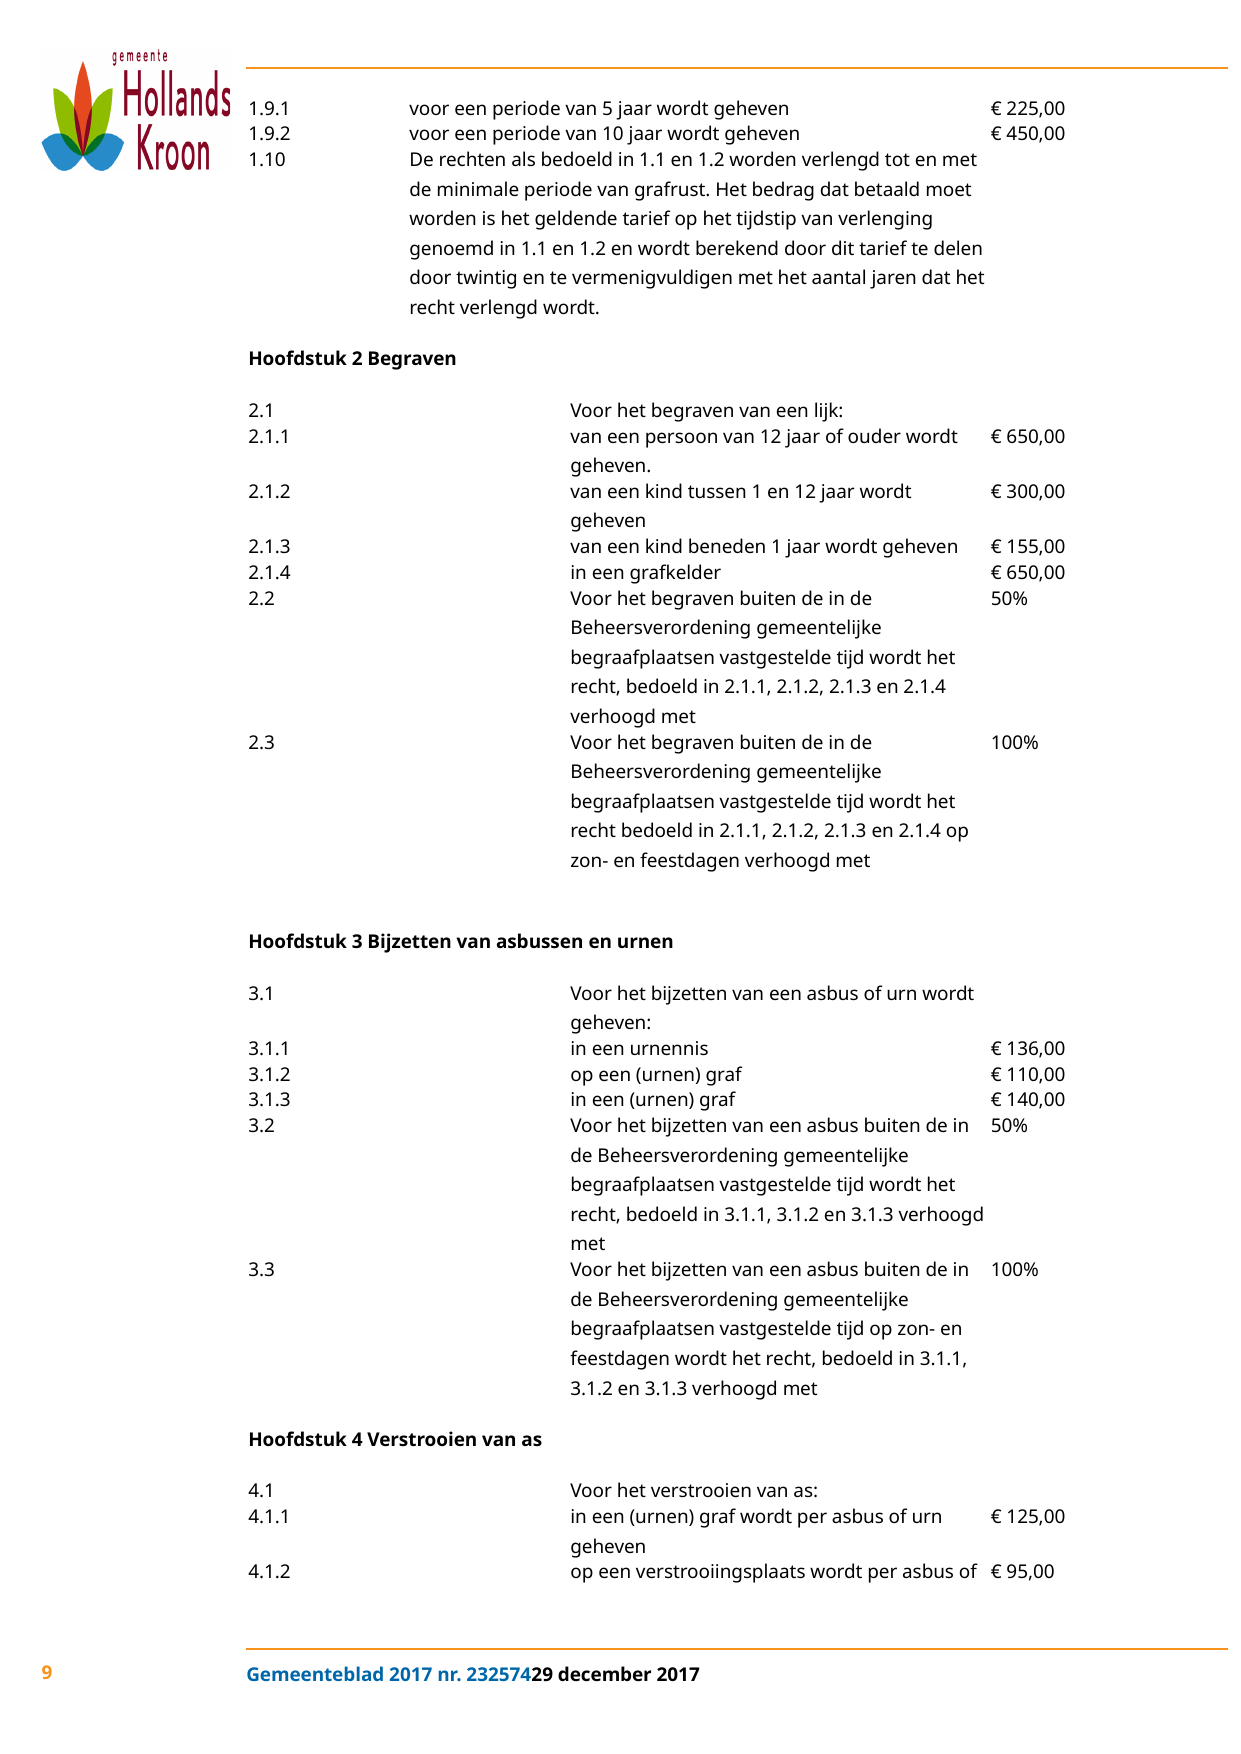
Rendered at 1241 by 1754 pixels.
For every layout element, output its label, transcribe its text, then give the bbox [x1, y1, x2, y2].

table_cell in een (urnen) graf [570, 1087, 991, 1112]
table_cell 2.1.2 [248, 478, 570, 533]
table_cell Voor het begraven buiten de in de Beheersverordening gemeentelijke begraafplaatsen vastgestelde tijd wordt het recht, bedoeld in 2.1.1, 2.1.2, 2.1.3 en 2.1.4 verhoogd met [570, 585, 991, 729]
table_cell [991, 873, 1152, 899]
table_cell Voor het bijzetten van een asbus buiten de in de Beheersverordening gemeentelijke begraafplaatsen vastgestelde tijd wordt het recht, bedoeld in 3.1.1, 3.1.2 en 3.1.3 verhoogd met [570, 1112, 991, 1256]
table_cell van een kind beneden 1 jaar wordt geheven [570, 534, 991, 559]
table_cell 1.9.1 [248, 95, 409, 121]
table_cell 4.1.2 [248, 1559, 570, 1584]
table_cell van een persoon van 12 jaar of ouder wordt geheven. [570, 423, 991, 478]
table_cell voor een periode van 10 jaar wordt geheven [409, 121, 991, 146]
table_cell 2.2 [248, 585, 570, 729]
table_cell 1.9.2 [248, 121, 409, 146]
table_cell Voor het bijzetten van een asbus buiten de in de Beheersverordening gemeentelijke begraafplaatsen vastgestelde tijd op zon- en feestdagen wordt het recht, bedoeld in 3.1.1, 3.1.2 en 3.1.3 verhoogd met [570, 1256, 991, 1400]
table_cell [991, 320, 1152, 346]
table_cell [991, 899, 1152, 954]
table_cell Voor het begraven buiten de in de Beheersverordening gemeentelijke begraafplaatsen vastgestelde tijd wordt het recht bedoeld in 2.1.1, 2.1.2, 2.1.3 en 2.1.4 op zon- en feestdagen verhoogd met [570, 729, 991, 873]
table_cell € 450,00 [991, 121, 1152, 146]
table_cell Voor het bijzetten van een asbus of urn wordt geheven: [570, 980, 991, 1035]
table_cell 3.3 [248, 1256, 570, 1400]
picture [41, 47, 231, 172]
table_cell [248, 371, 570, 397]
table_cell € 110,00 [991, 1061, 1152, 1087]
table_cell [248, 320, 409, 346]
table_cell [991, 1400, 1152, 1426]
table_cell [248, 873, 570, 899]
table_cell [991, 146, 1152, 320]
table_cell € 300,00 [991, 478, 1152, 533]
table_cell 2.1.3 [248, 534, 570, 559]
table_cell € 650,00 [991, 559, 1152, 585]
table_cell 2.1 [248, 397, 570, 423]
table_cell [570, 1400, 991, 1426]
table_cell van een kind tussen 1 en 12 jaar wordt geheven [570, 478, 991, 533]
table_cell [991, 1452, 1152, 1478]
table_cell € 95,00 [991, 1559, 1152, 1584]
table_cell Hoofdstuk 4 Verstrooien van as [248, 1426, 991, 1452]
table_cell € 140,00 [991, 1087, 1152, 1112]
table_cell € 155,00 [991, 534, 1152, 559]
table_cell Hoofdstuk 2 Begraven [248, 346, 991, 371]
table_cell voor een periode van 5 jaar wordt geheven [409, 95, 991, 121]
table_cell [991, 371, 1152, 397]
table_cell € 136,00 [991, 1035, 1152, 1061]
table_cell op een verstrooiingsplaats wordt per asbus of [570, 1559, 991, 1584]
table_cell [570, 371, 991, 397]
table_cell [991, 1478, 1152, 1503]
table_cell 2.1.4 [248, 559, 570, 585]
table_cell 3.2 [248, 1112, 570, 1256]
table_cell 3.1 [248, 980, 570, 1035]
table_cell € 650,00 [991, 423, 1152, 478]
table_cell Voor het begraven van een lijk: [570, 397, 991, 423]
table_cell € 125,00 [991, 1503, 1152, 1559]
table_cell 3.1.2 [248, 1061, 570, 1087]
table_cell [248, 1400, 570, 1426]
table_cell [409, 320, 991, 346]
table_cell 3.1.3 [248, 1087, 570, 1112]
table_cell [248, 954, 570, 980]
table_cell 4.1 [248, 1478, 570, 1503]
table_cell [991, 397, 1152, 423]
table_cell 4.1.1 [248, 1503, 570, 1559]
table_cell in een (urnen) graf wordt per asbus of urn geheven [570, 1503, 991, 1559]
table_cell op een (urnen) graf [570, 1061, 991, 1087]
table_cell [991, 980, 1152, 1035]
table_cell in een urnennis [570, 1035, 991, 1061]
table_cell [991, 346, 1152, 371]
table_cell Hoofdstuk 3 Bijzetten van asbussen en urnen [248, 899, 991, 954]
table_cell Voor het verstrooien van as: [570, 1478, 991, 1503]
table_cell 100% [991, 729, 1152, 873]
table_cell [570, 873, 991, 899]
table_cell € 225,00 [991, 95, 1152, 121]
table_cell 100% [991, 1256, 1152, 1400]
table_cell De rechten als bedoeld in 1.1 en 1.2 worden verlengd tot en met de minimale periode van grafrust. Het bedrag dat betaald moet worden is het geldende tarief op het tijdstip van verlenging genoemd in 1.1 en 1.2 en wordt berekend door dit tarief te delen door twintig en te vermenigvuldigen met het aantal jaren dat het recht verlengd wordt. [409, 146, 991, 320]
table_cell 3.1.1 [248, 1035, 570, 1061]
table_cell 2.3 [248, 729, 570, 873]
table_cell [991, 954, 1152, 980]
table_cell [248, 1452, 570, 1478]
table_cell [570, 954, 991, 980]
table_cell [570, 1452, 991, 1478]
table_cell [991, 1426, 1152, 1452]
table_cell 50% [991, 1112, 1152, 1256]
table_cell in een grafkelder [570, 559, 991, 585]
table_cell 1.10 [248, 146, 409, 320]
table_cell 2.1.1 [248, 423, 570, 478]
table_cell 50% [991, 585, 1152, 729]
